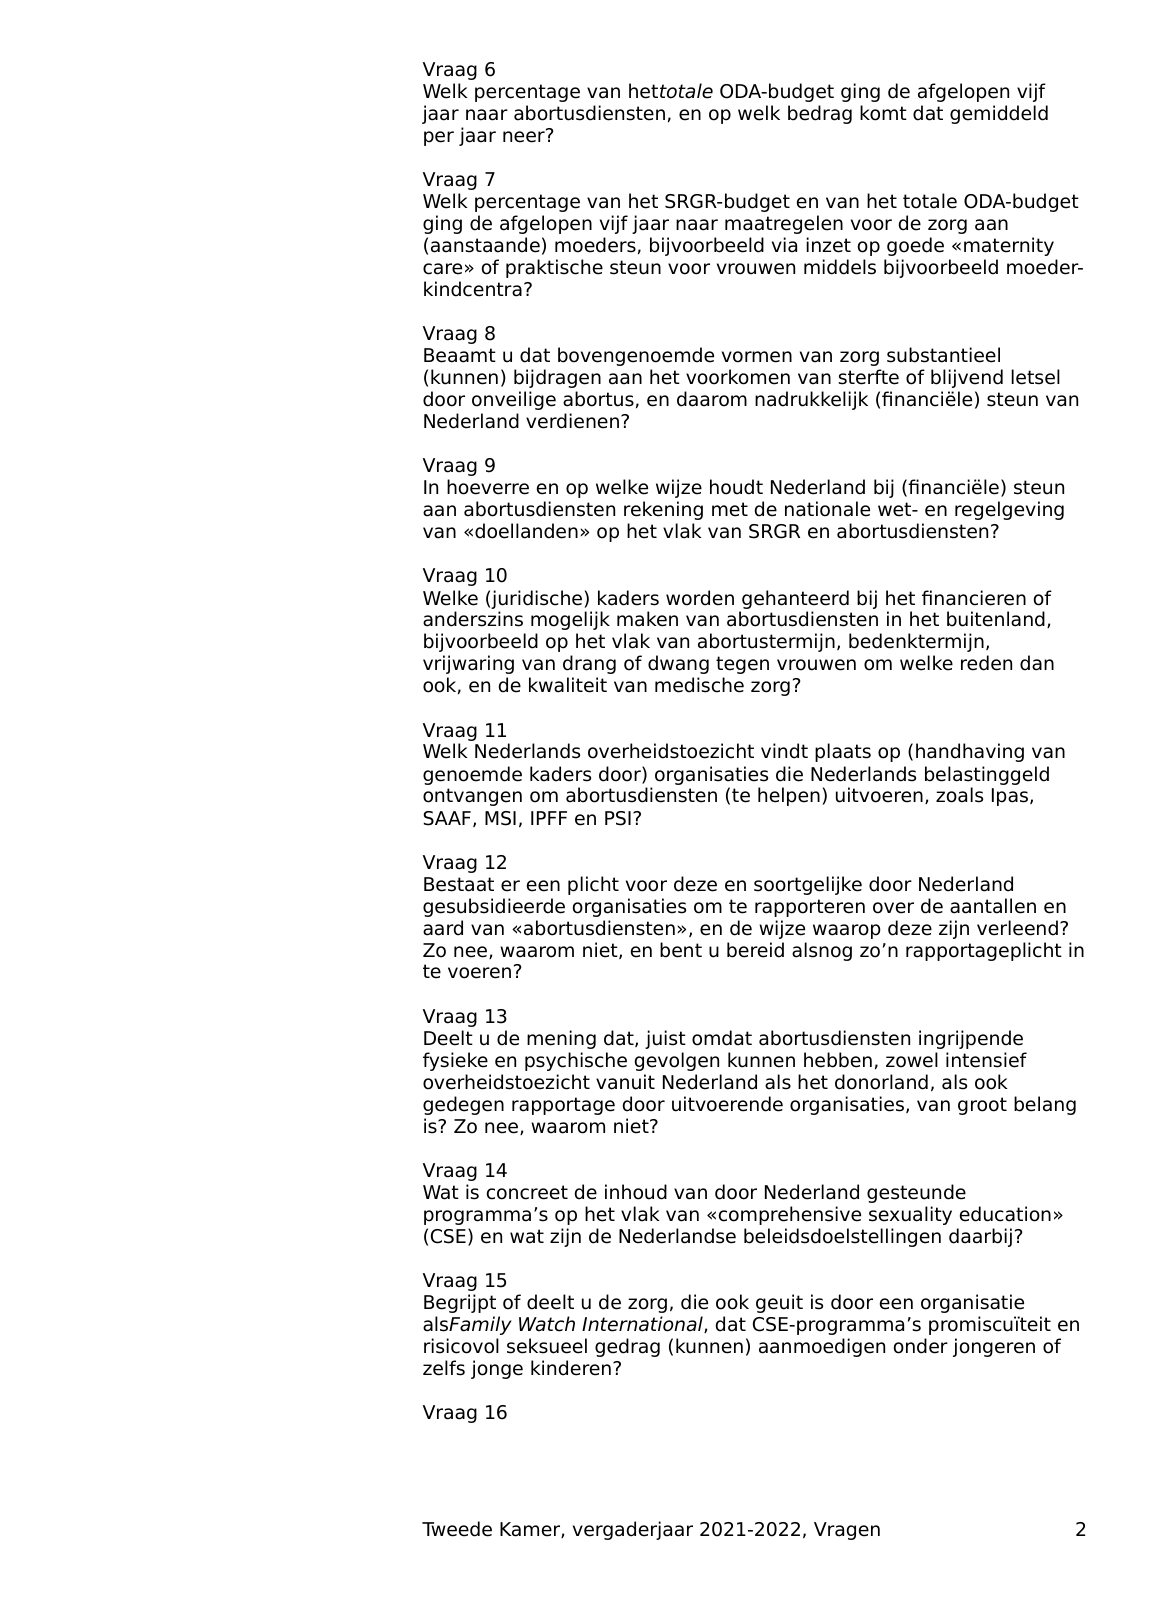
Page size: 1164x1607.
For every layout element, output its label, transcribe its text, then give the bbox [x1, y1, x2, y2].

text In hoeverre en op welke wijze houdt Nederland bij (financiële) steun aan abortusdiensten rekening met de nationale wet- en regelgeving van «doellanden» op het vlak van SRGR en abortusdiensten? [422, 477, 1087, 543]
text Begrijpt of deelt u de zorg, die ook geuit is door een organisatie alsFamily Watch International, dat CSE-programma’s promiscuïteit en risicovol seksueel gedrag (kunnen) aanmoedigen onder jongeren of zelfs jonge kinderen? [422, 1292, 1087, 1380]
text Welk Nederlands overheidstoezicht vindt plaats op (handhaving van genoemde kaders door) organisaties die Nederlands belastinggeld ontvangen om abortusdiensten (te helpen) uitvoeren, zoals Ipas, SAAF, MSI, IPFF en PSI? [422, 741, 1087, 829]
text Vraag 9 [422, 455, 1087, 477]
text Vraag 13 [422, 1006, 1087, 1028]
text Vraag 15 [422, 1270, 1087, 1292]
text Bestaat er een plicht voor deze en soortgelijke door Nederland gesubsidieerde organisaties om te rapporteren over de aantallen en aard van «abortusdiensten», en de wijze waarop deze zijn verleend? Zo nee, waarom niet, en bent u bereid alsnog zo’n rapportageplicht in te voeren? [422, 873, 1087, 983]
text Welk percentage van het SRGR-budget en van het totale ODA-budget ging de afgelopen vijf jaar naar maatregelen voor de zorg aan (aanstaande) moeders, bijvoorbeeld via inzet op goede «maternity care» of praktische steun voor vrouwen middels bijvoorbeeld moeder-kindcentra? [422, 191, 1087, 301]
text Vraag 6 [422, 59, 1087, 81]
text Vraag 16 [422, 1402, 1087, 1424]
text Vraag 8 [422, 323, 1087, 345]
text Deelt u de mening dat, juist omdat abortusdiensten ingrijpende fysieke en psychische gevolgen kunnen hebben, zowel intensief overheidstoezicht vanuit Nederland als het donorland, als ook gedegen rapportage door uitvoerende organisaties, van groot belang is? Zo nee, waarom niet? [422, 1028, 1087, 1137]
text Vraag 11 [422, 719, 1087, 741]
text Welk percentage van hettotale ODA-budget ging de afgelopen vijf jaar naar abortusdiensten, en op welk bedrag komt dat gemiddeld per jaar neer? [422, 81, 1087, 147]
text Vraag 12 [422, 852, 1087, 873]
text Vraag 7 [422, 169, 1087, 191]
text Vraag 14 [422, 1160, 1087, 1182]
text Welke (juridische) kaders worden gehanteerd bij het financieren of anderszins mogelijk maken van abortusdiensten in het buitenland, bijvoorbeeld op het vlak van abortustermijn, bedenktermijn, vrijwaring van drang of dwang tegen vrouwen om welke reden dan ook, en de kwaliteit van medische zorg? [422, 587, 1087, 697]
text Vraag 10 [422, 565, 1087, 587]
text Wat is concreet de inhoud van door Nederland gesteunde programma’s op het vlak van «comprehensive sexuality education» (CSE) en wat zijn de Nederlandse beleidsdoelstellingen daarbij? [422, 1182, 1087, 1248]
text Beaamt u dat bovengenoemde vormen van zorg substantieel (kunnen) bijdragen aan het voorkomen van sterfte of blijvend letsel door onveilige abortus, en daarom nadrukkelijk (financiële) steun van Nederland verdienen? [422, 345, 1087, 433]
